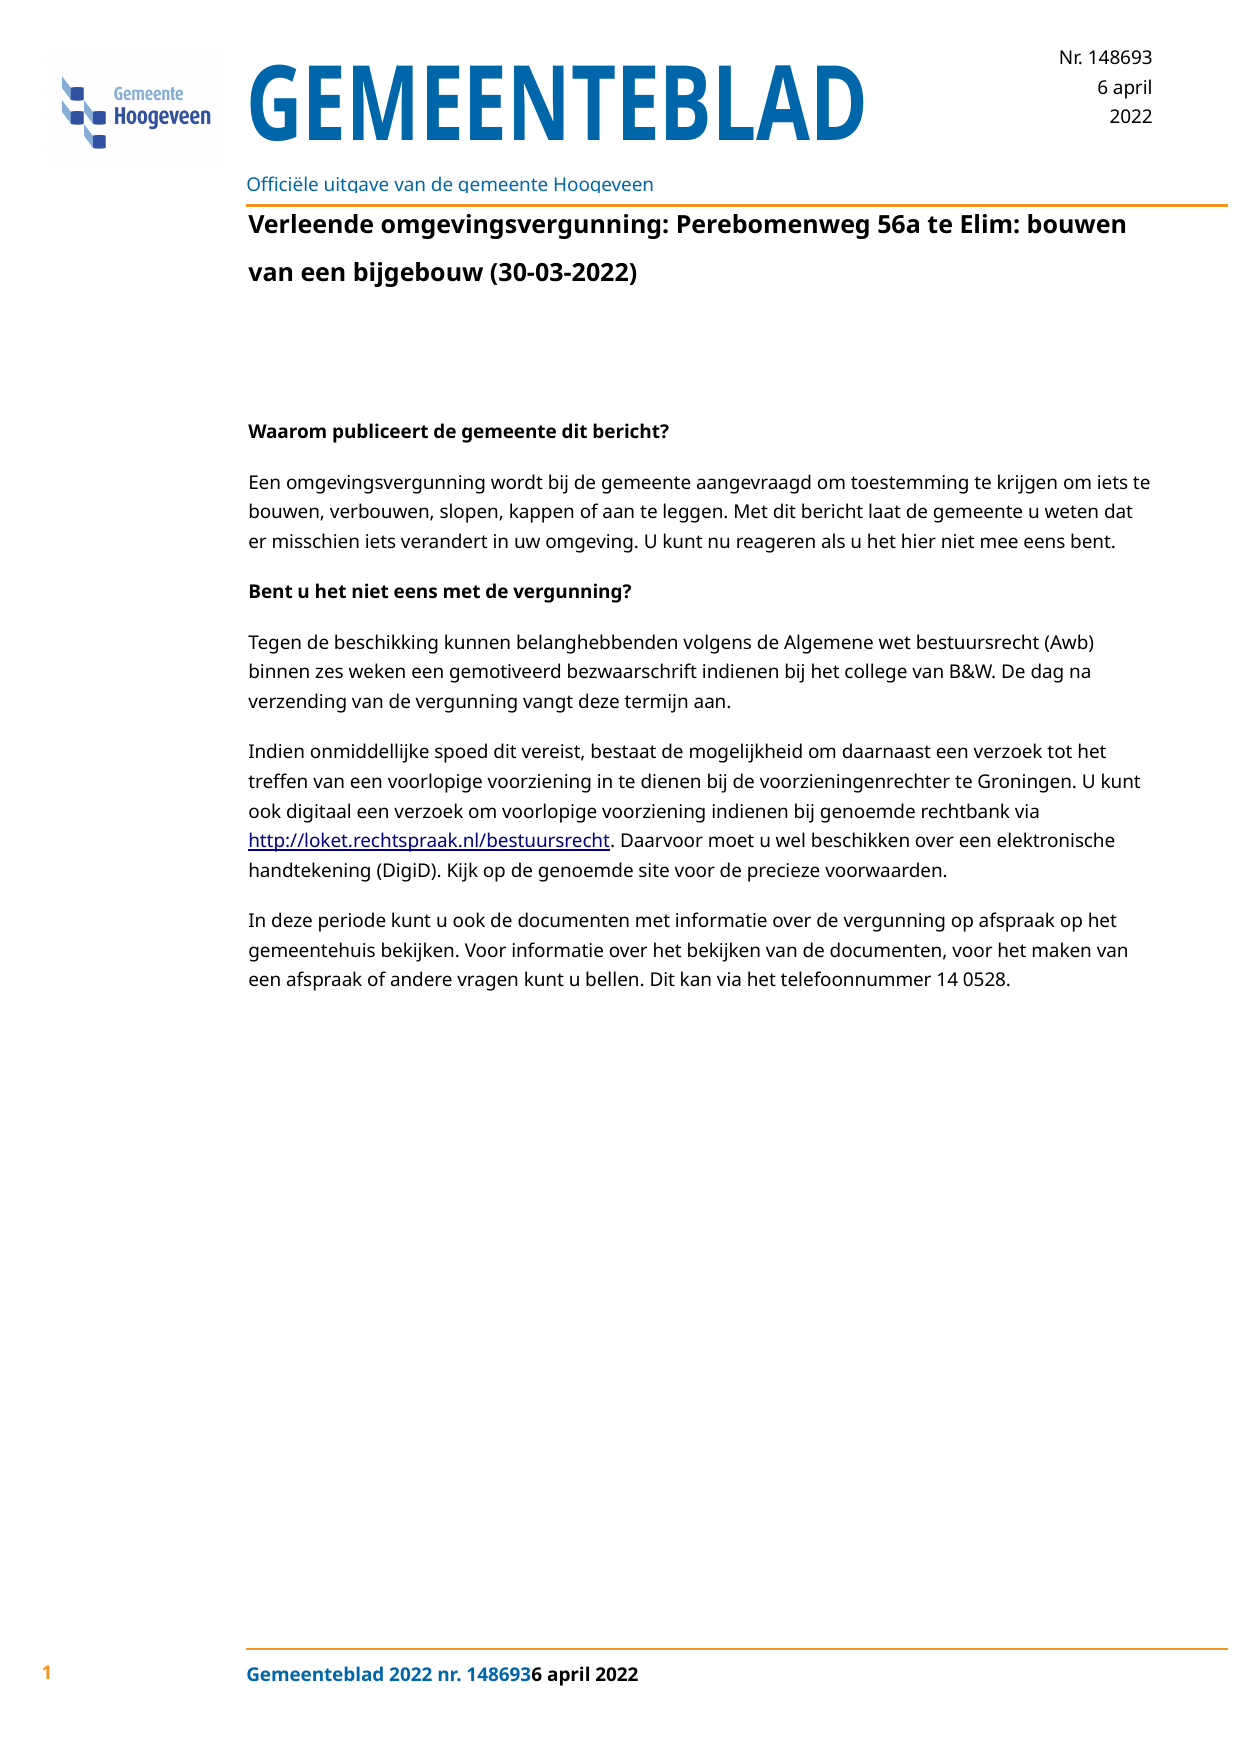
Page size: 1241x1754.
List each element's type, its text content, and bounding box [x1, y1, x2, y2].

picture [41, 47, 231, 172]
text Verleende omgevingsvergunning: Perebomenweg 56a te Elim: bouwen van een bijgebouw (30-03-2022) [248, 207, 1152, 288]
text Tegen de beschikking kunnen belanghebbenden volgens de Algemene wet bestuursrecht (Awb) binnen zes weken een gemotiveerd bezwaarschrift indienen bij het college van B&W. De dag na verzending van de vergunning vangt deze termijn aan. [248, 629, 1152, 714]
text Indien onmiddellijke spoed dit vereist, bestaat de mogelijkheid om daarnaast een verzoek tot het treffen van een voorlopige voorziening in te dienen bij de voorzieningenrechter te Groningen. U kunt ook digitaal een verzoek om voorlopige voorziening indienen bij genoemde rechtbank via http://loket.rechtspraak.nl/bestuursrecht. Daarvoor moet u wel beschikken over een elektronische handtekening (DigiD). Kijk op de genoemde site voor de precieze voorwaarden. [248, 739, 1152, 883]
text In deze periode kunt u ook de documenten met informatie over de vergunning op afspraak op het gemeentehuis bekijken. Voor informatie over het bekijken van de documenten, voor het maken van een afspraak of andere vragen kunt u bellen. Dit kan via het telefoonnummer 14 0528. [248, 907, 1152, 992]
text Waarom publiceert de gemeente dit bericht? [248, 419, 1152, 444]
text Bent u het niet eens met de vergunning? [248, 579, 1152, 604]
text Een omgevingsvergunning wordt bij de gemeente aangevraagd om toestemming te krijgen om iets te bouwen, verbouwen, slopen, kappen of aan te leggen. Met dit bericht laat de gemeente u weten dat er misschien iets verandert in uw omgeving. U kunt nu reageren als u het hier niet mee eens bent. [248, 469, 1152, 554]
